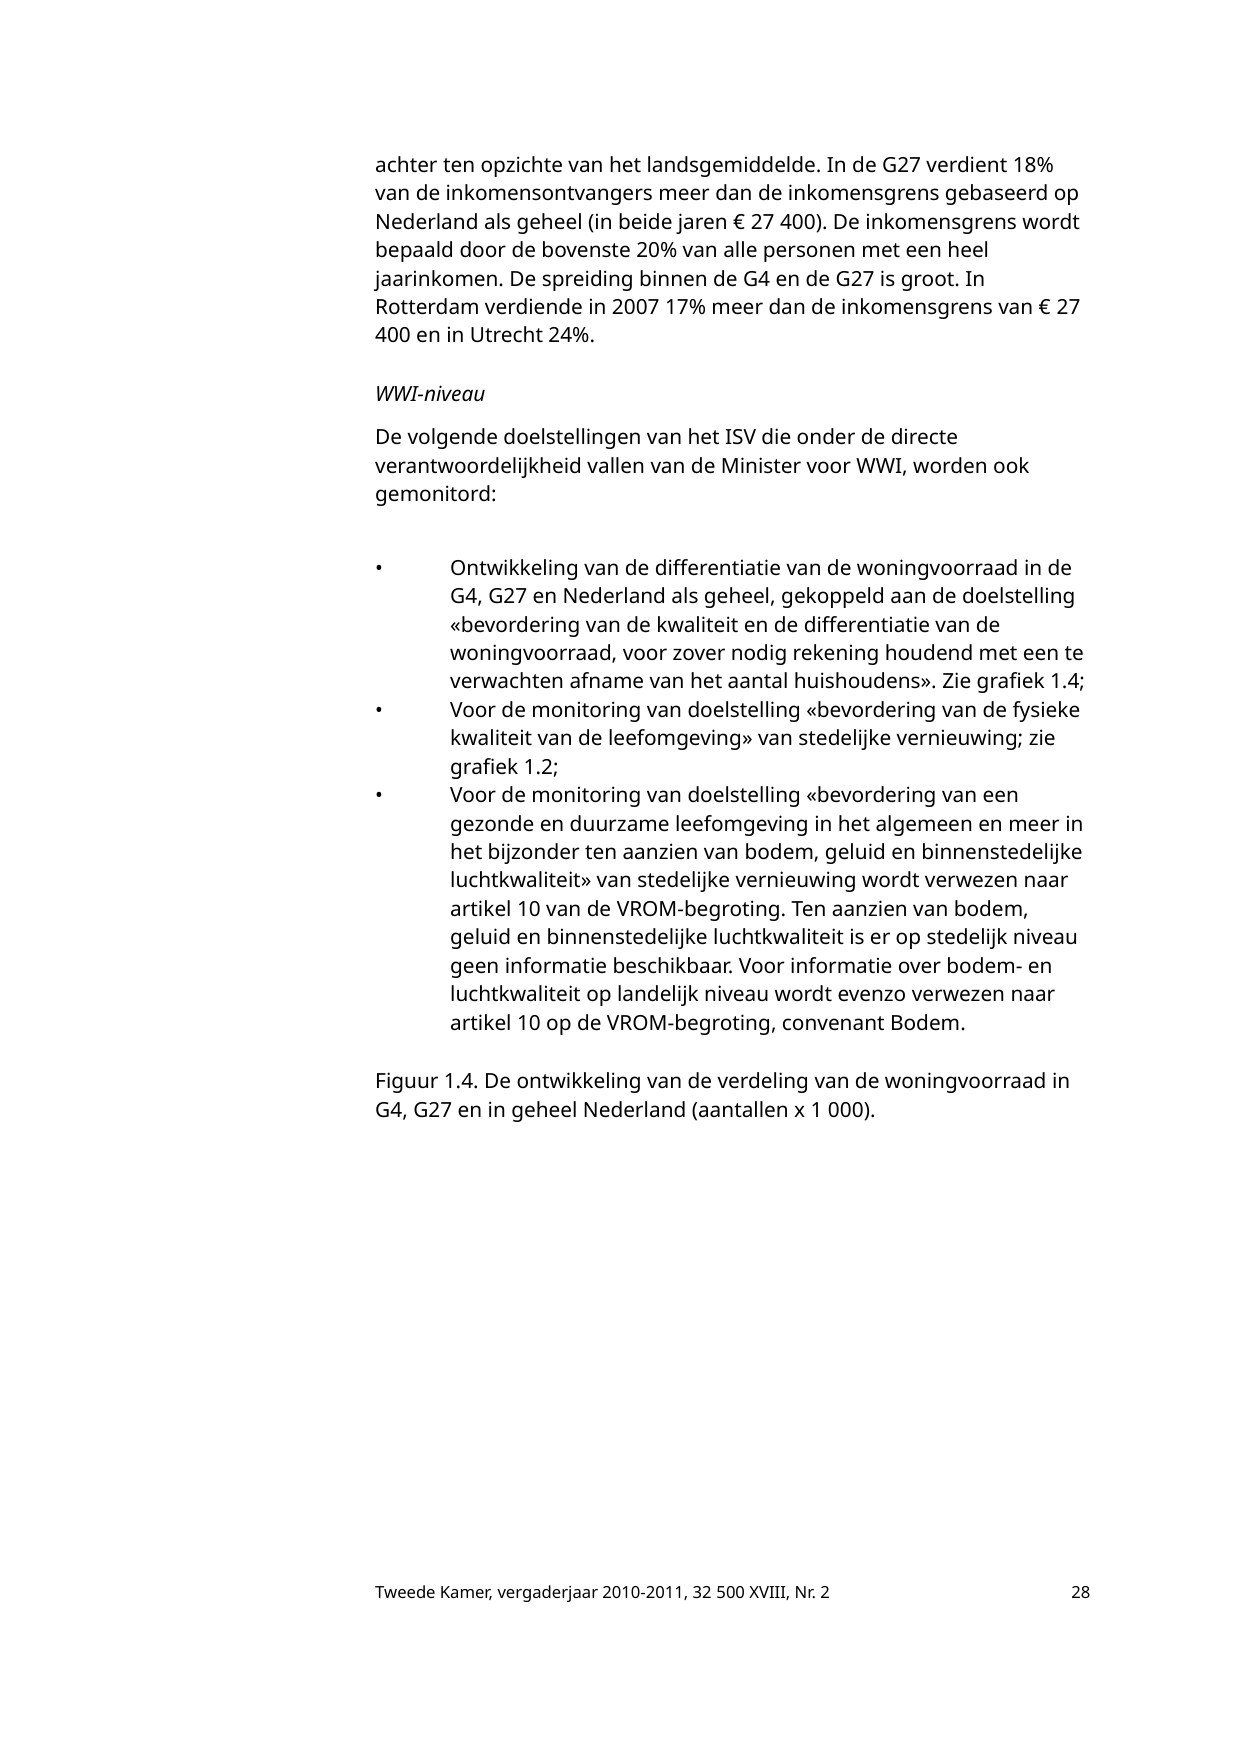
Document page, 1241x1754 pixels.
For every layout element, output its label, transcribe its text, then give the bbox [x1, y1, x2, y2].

text WWI-niveau [375, 379, 1090, 407]
list Ontwikkeling van de differentiatie van de woningvoorraad in de G4, G27 en Nederland als geheel, gekoppeld aan de doelstelling «bevordering van de kwaliteit en de differentiatie van de woningvoorraad, voor zover nodig rekening houdend met een te verwachten afname van het aantal huishoudens». Zie grafiek 1.4; [375, 553, 1090, 695]
text Figuur 1.4. De ontwikkeling van de verdeling van de woningvoorraad in G4, G27 en in geheel Nederland (aantallen x 1 000). [375, 1066, 1090, 1123]
text De volgende doelstellingen van het ISV die onder de directe verantwoordelijkheid vallen van de Minister voor WWI, worden ook gemonitord: [375, 422, 1090, 508]
list Voor de monitoring van doelstelling «bevordering van een gezonde en duurzame leefomgeving in het algemeen en meer in het bijzonder ten aanzien van bodem, geluid en binnenstedelijke luchtkwaliteit» van stedelijke vernieuwing wordt verwezen naar artikel 10 van de VROM-begroting. Ten aanzien van bodem, geluid en binnenstedelijke luchtkwaliteit is er op stedelijk niveau geen informatie beschikbaar. Voor informatie over bodem- en luchtkwaliteit op landelijk niveau wordt evenzo verwezen naar artikel 10 op de VROM-begroting, convenant Bodem. [375, 780, 1090, 1036]
list Voor de monitoring van doelstelling «bevordering van de fysieke kwaliteit van de leefomgeving» van stedelijke vernieuwing; zie grafiek 1.2; [375, 695, 1090, 780]
text achter ten opzichte van het landsgemiddelde. In de G27 verdient 18% van de inkomensontvangers meer dan de inkomensgrens gebaseerd op Nederland als geheel (in beide jaren € 27 400). De inkomensgrens wordt bepaald door de bovenste 20% van alle personen met een heel jaarinkomen. De spreiding binnen de G4 en de G27 is groot. In Rotterdam verdiende in 2007 17% meer dan de inkomensgrens van € 27 400 en in Utrecht 24%. [375, 150, 1090, 349]
